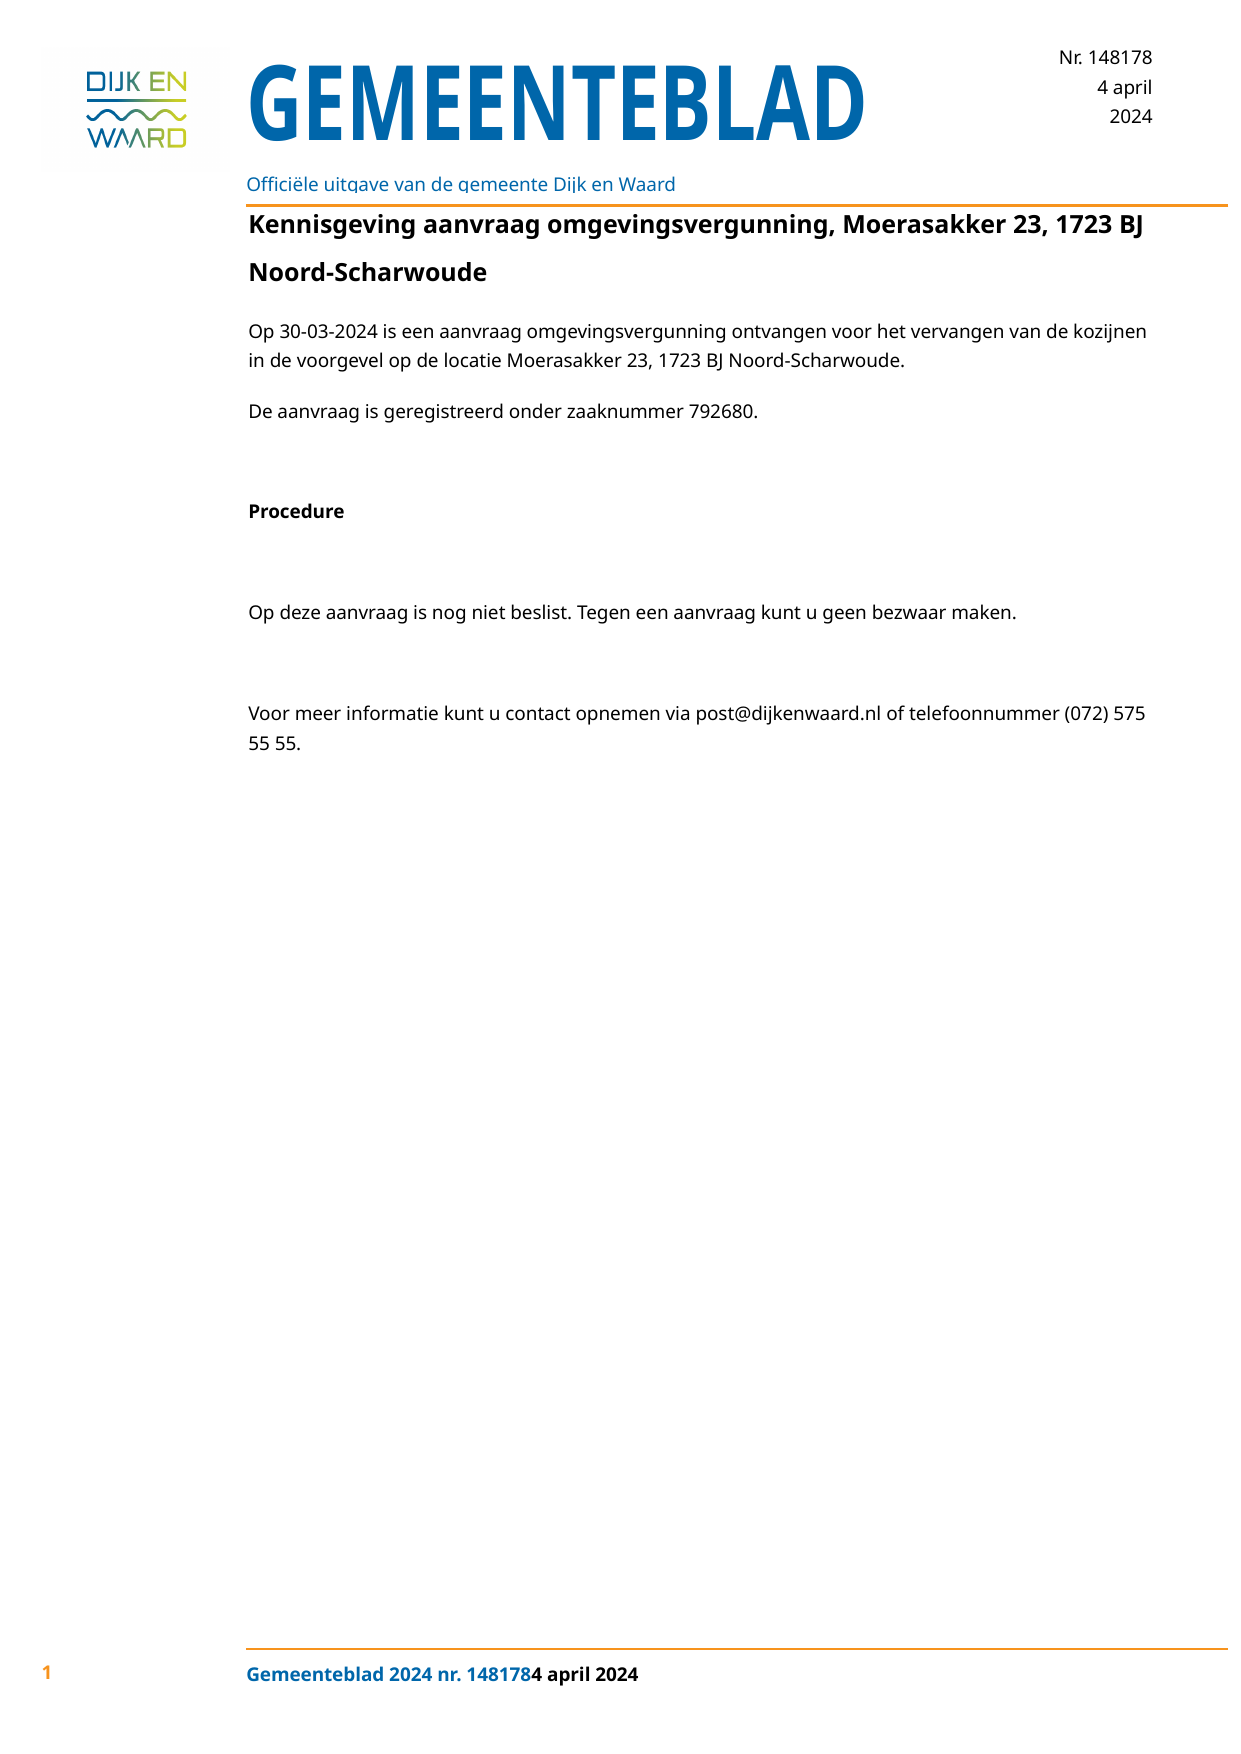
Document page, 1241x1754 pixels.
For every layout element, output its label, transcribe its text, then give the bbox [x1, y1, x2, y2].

text Kennisgeving aanvraag omgevingsvergunning, Moerasakker 23, 1723 BJ Noord-Scharwoude [248, 207, 1152, 288]
picture [41, 47, 231, 172]
text Voor meer informatie kunt u contact opnemen via post@dijkenwaard.nl of telefoonnummer (072) 575 55 55. [248, 700, 1152, 756]
text Op deze aanvraag is nog niet beslist. Tegen een aanvraag kunt u geen bezwaar maken. [248, 599, 1152, 625]
text Procedure [248, 499, 1152, 524]
text Op 30-03-2024 is een aanvraag omgevingsvergunning ontvangen voor het vervangen van de kozijnen in de voorgevel op de locatie Moerasakker 23, 1723 BJ Noord-Scharwoude. [248, 318, 1152, 373]
text De aanvraag is geregistreerd onder zaaknummer 792680. [248, 398, 1152, 424]
